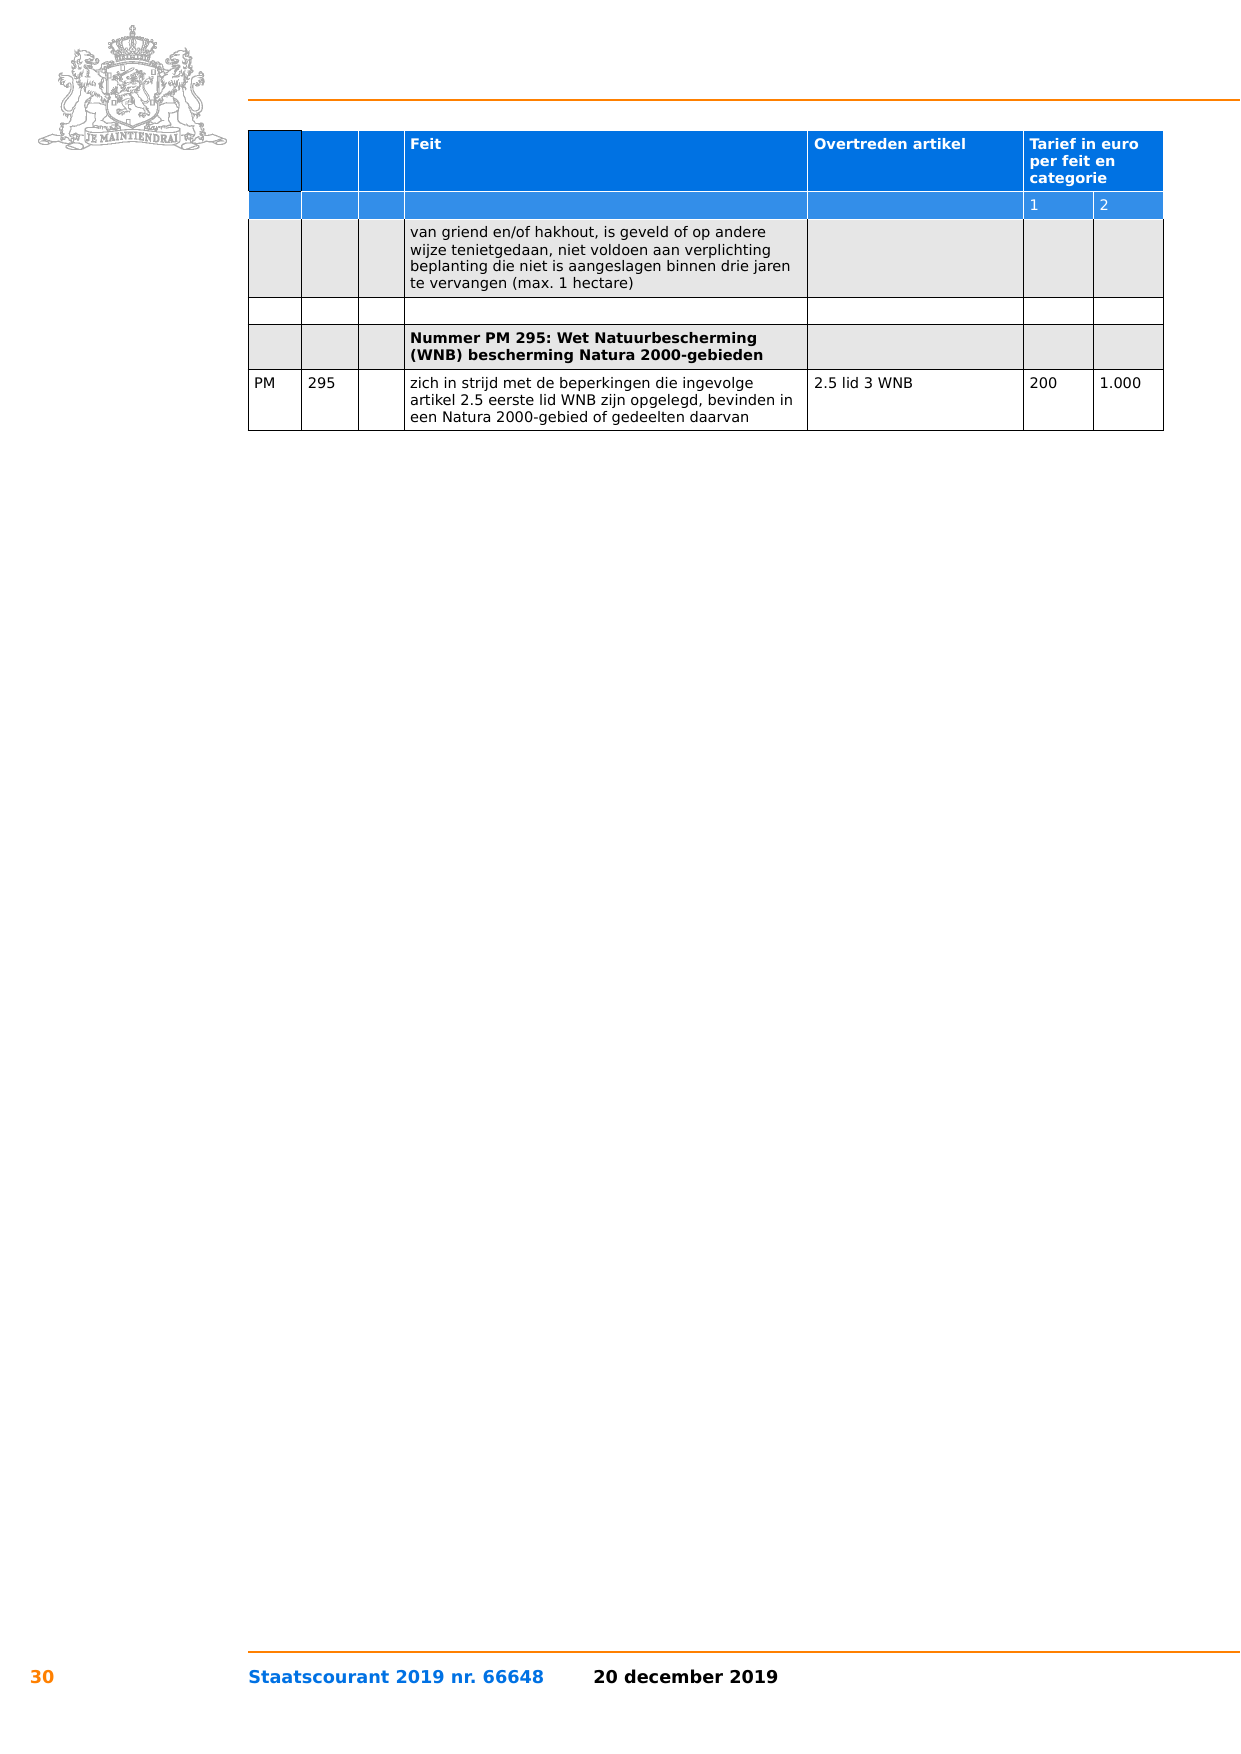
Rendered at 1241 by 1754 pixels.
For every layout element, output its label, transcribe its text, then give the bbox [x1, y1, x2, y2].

table_cell [359, 370, 404, 430]
table_cell [249, 325, 301, 369]
table_cell [249, 220, 301, 297]
table_cell van griend en/of hakhout, is geveld of op andere wijze tenietgedaan, niet voldoen aan verplichting beplanting die niet is aangeslagen binnen drie jaren te vervangen (max. 1 hectare) [405, 220, 807, 297]
table_cell [1024, 325, 1093, 369]
table_cell [1024, 298, 1093, 324]
table_cell 295 [302, 370, 358, 430]
table_cell [302, 325, 358, 369]
table_cell [1094, 220, 1163, 297]
table_header Feit [405, 131, 807, 191]
table_header Overtreden artikel [808, 131, 1023, 191]
table_header [249, 131, 301, 191]
picture [38, 25, 227, 150]
table_cell 200 [1024, 370, 1093, 430]
table_cell 2 [1094, 192, 1163, 219]
table_cell [359, 325, 404, 369]
table_header [359, 131, 404, 191]
table_cell [405, 192, 807, 219]
table_cell 2.5 lid 3 WNB [808, 370, 1023, 430]
table_cell [302, 192, 358, 219]
table_cell [1094, 325, 1163, 369]
table_cell [359, 298, 404, 324]
table_cell [808, 298, 1023, 324]
table_header [302, 131, 358, 191]
table_cell [359, 220, 404, 297]
table_cell 1.000 [1094, 370, 1163, 430]
table_cell [302, 220, 358, 297]
table_cell [1024, 220, 1093, 297]
table_cell PM [249, 370, 301, 430]
table_cell [1094, 298, 1163, 324]
table_cell [808, 325, 1023, 369]
table_cell [249, 192, 301, 219]
table_cell 1 [1024, 192, 1093, 219]
table_cell zich in strijd met de beperkingen die ingevolge artikel 2.5 eerste lid WNB zijn opgelegd, bevinden in een Natura 2000-gebied of gedeelten daarvan [405, 370, 807, 430]
table_cell Nummer PM 295: Wet Natuurbescherming (WNB) bescherming Natura 2000-gebieden [405, 325, 807, 369]
table_cell [808, 220, 1023, 297]
table_header Tarief in euro per feit en categorie [1024, 131, 1163, 191]
table_cell [808, 192, 1023, 219]
table_cell [302, 298, 358, 324]
table_cell [359, 192, 404, 219]
table_cell [249, 298, 301, 324]
table_cell [405, 298, 807, 324]
